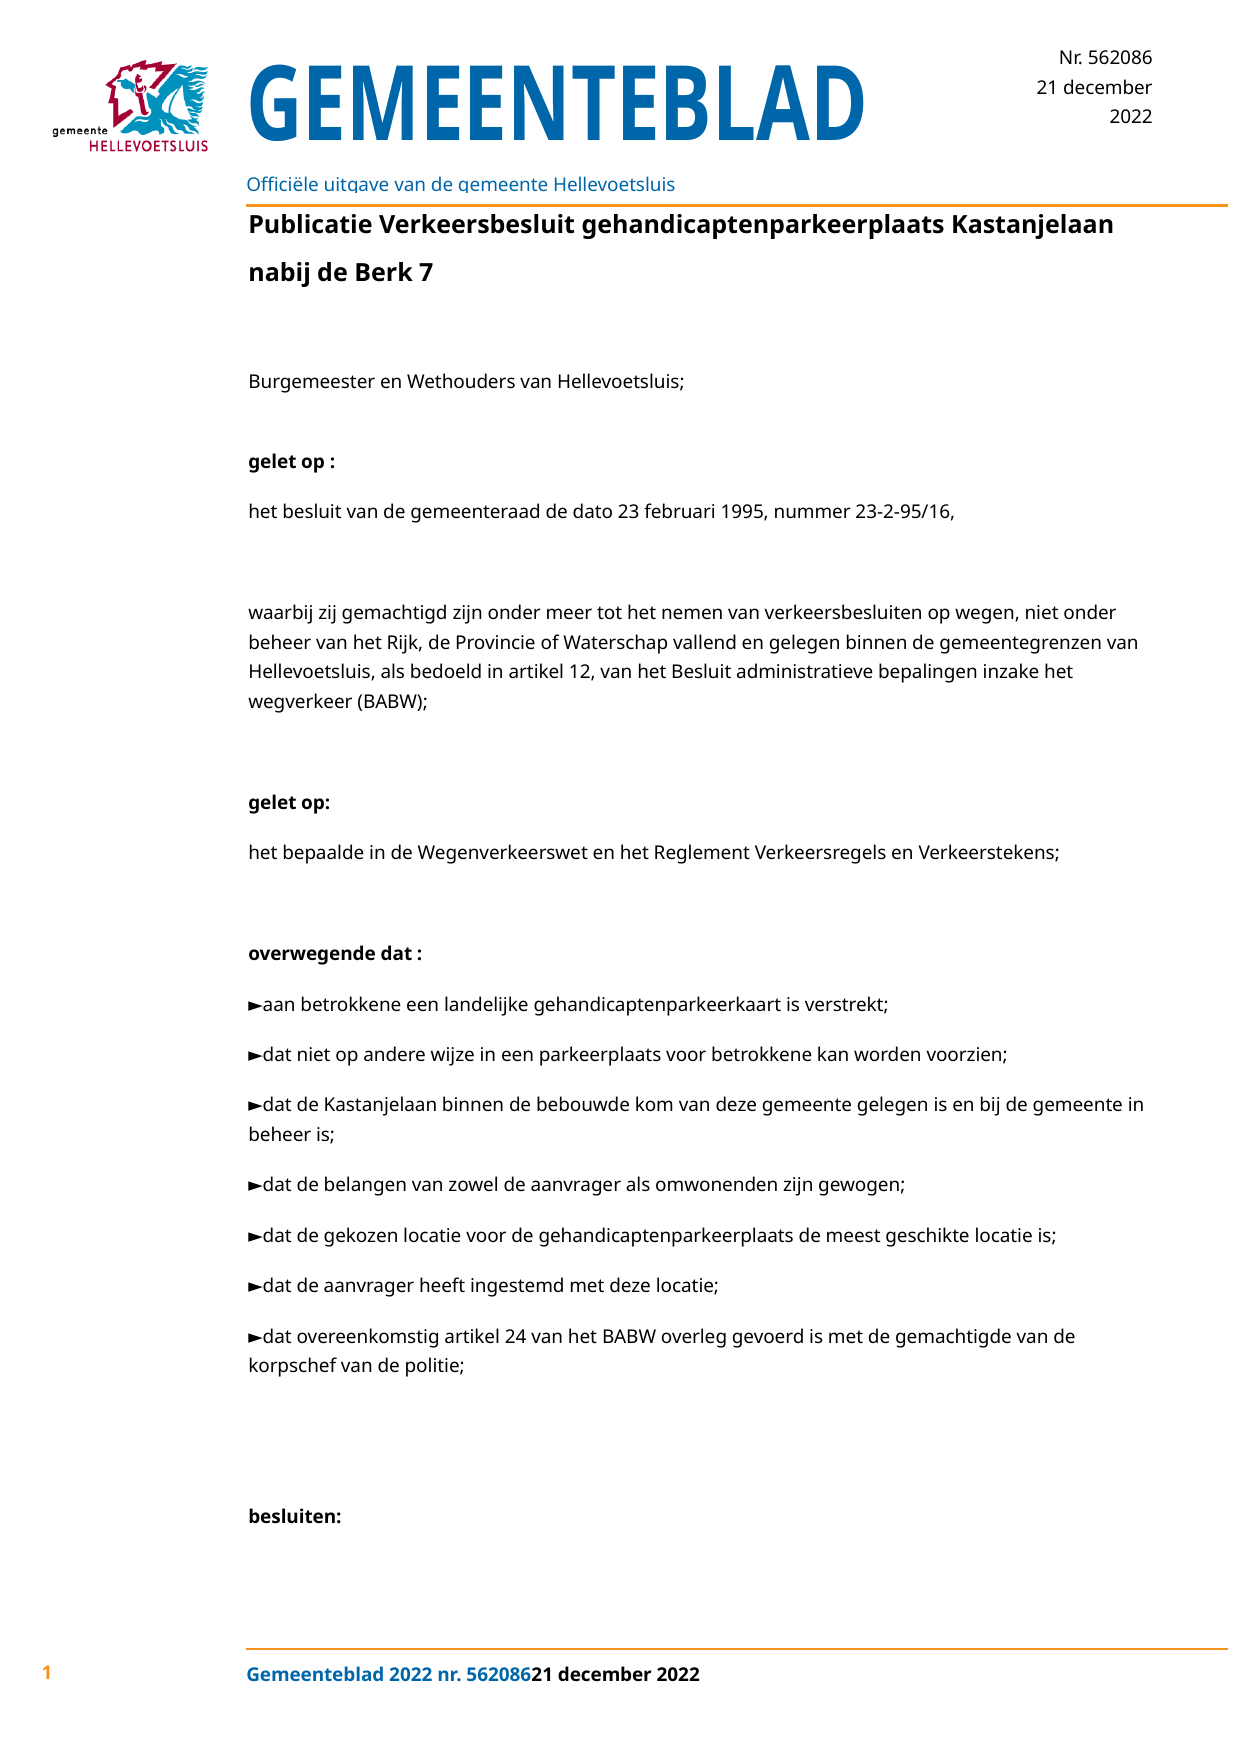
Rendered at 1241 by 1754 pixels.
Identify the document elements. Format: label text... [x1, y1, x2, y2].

text besluiten: [248, 1504, 1152, 1529]
text Burgemeester en Wethouders van Hellevoetsluis; [248, 368, 1152, 394]
picture [41, 47, 231, 172]
text het bepaalde in de Wegenverkeerswet en het Reglement Verkeersregels en Verkeerstekens; [248, 839, 1152, 865]
text ►aan betrokkene een landelijke gehandicaptenparkeerkaart is verstrekt; [248, 991, 1152, 1016]
text waarbij zij gemachtigd zijn onder meer tot het nemen van verkeersbesluiten op wegen, niet onder beheer van het Rijk, de Provincie of Waterschap vallend en gelegen binnen de gemeentegrenzen van Hellevoetsluis, als bedoeld in artikel 12, van het Besluit administratieve bepalingen inzake het wegverkeer (BABW); [248, 599, 1152, 714]
text ►dat niet op andere wijze in een parkeerplaats voor betrokkene kan worden voorzien; [248, 1041, 1152, 1067]
text ►dat de gekozen locatie voor de gehandicaptenparkeerplaats de meest geschikte locatie is; [248, 1222, 1152, 1248]
text gelet op: [248, 789, 1152, 815]
text Publicatie Verkeersbesluit gehandicaptenparkeerplaats Kastanjelaan nabij de Berk 7 [248, 207, 1152, 288]
text ►dat de belangen van zowel de aanvrager als omwonenden zijn gewogen; [248, 1172, 1152, 1197]
text het besluit van de gemeenteraad de dato 23 februari 1995, nummer 23-2-95/16, [248, 499, 1152, 524]
text gelet op : [248, 448, 1152, 474]
text overwegende dat : [248, 940, 1152, 966]
text ►dat overeenkomstig artikel 24 van het BABW overleg gevoerd is met de gemachtigde van de korpschef van de politie; [248, 1323, 1152, 1378]
text ►dat de Kastanjelaan binnen de bebouwde kom van deze gemeente gelegen is en bij de gemeente in beheer is; [248, 1092, 1152, 1147]
text ►dat de aanvrager heeft ingestemd met deze locatie; [248, 1272, 1152, 1298]
